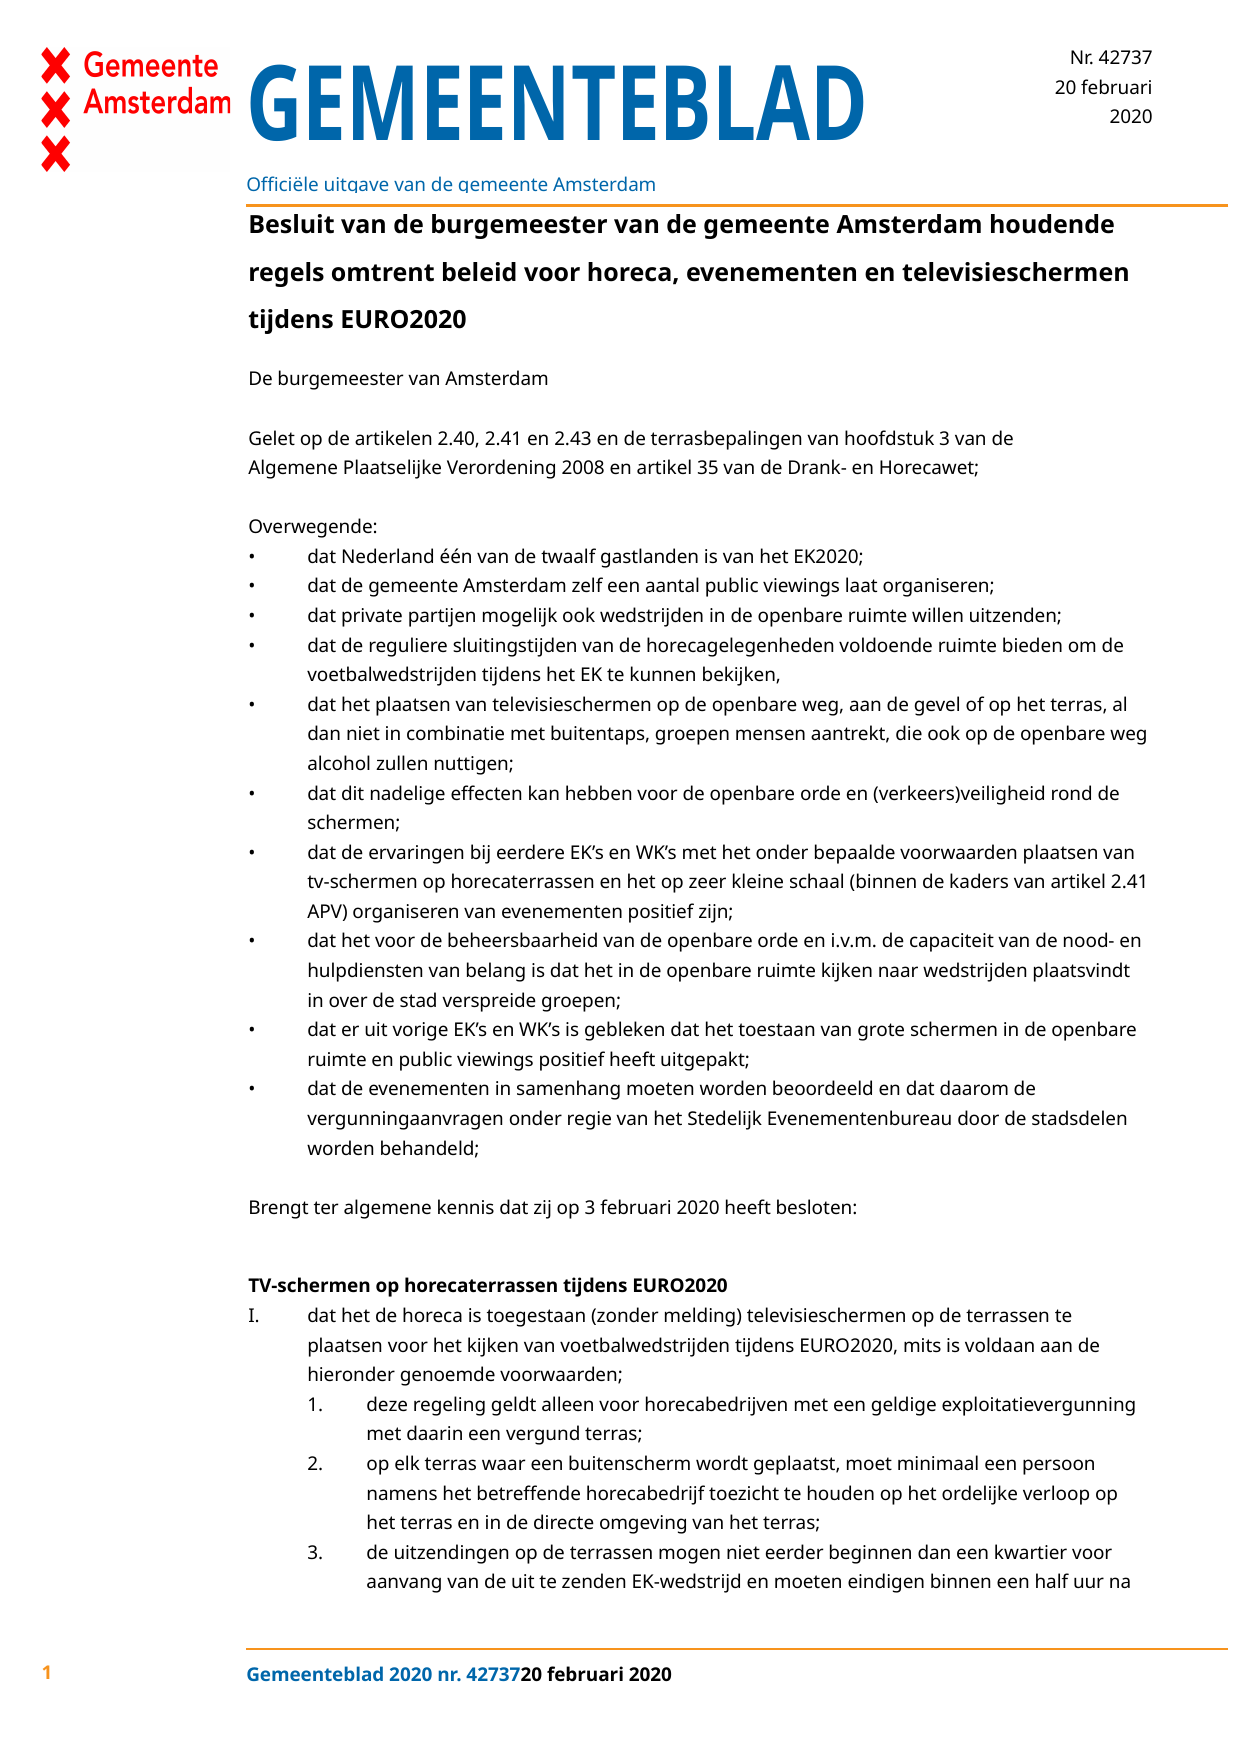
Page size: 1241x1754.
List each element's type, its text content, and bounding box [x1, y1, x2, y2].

text Besluit van de burgemeester van de gemeente Amsterdam houdende regels omtrent beleid voor horeca, evenementen en televisieschermen tijdens EURO2020 [248, 207, 1152, 336]
list dat het plaatsen van televisieschermen op de openbare weg, aan de gevel of op het terras, al dan niet in combinatie met buitentaps, groepen mensen aantrekt, die ook op de openbare weg alcohol zullen nuttigen; [248, 691, 1152, 776]
list dat dit nadelige effecten kan hebben voor de openbare orde en (verkeers)veiligheid rond de schermen; [248, 780, 1152, 835]
list deze regeling geldt alleen voor horecabedrijven met een geldige exploitatievergunning met daarin een vergund terras; [307, 1391, 1152, 1446]
list dat er uit vorige EK’s en WK’s is gebleken dat het toestaan van grote schermen in de openbare ruimte en public viewings positief heeft uitgepakt; [248, 1016, 1152, 1072]
text De burgemeester van Amsterdam [248, 366, 1152, 391]
text Gelet op de artikelen 2.40, 2.41 en 2.43 en de terrasbepalingen van hoofdstuk 3 van de [248, 425, 1152, 450]
text Overwegende: [248, 513, 1152, 539]
list dat de reguliere sluitingstijden van de horecagelegenheden voldoende ruimte bieden om de voetbalwedstrijden tijdens het EK te kunnen bekijken, [248, 632, 1152, 687]
list op elk terras waar een buitenscherm wordt geplaatst, moet minimaal een persoon namens het betreffende horecabedrijf toezicht te houden op het ordelijke verloop op het terras en in de directe omgeving van het terras; [307, 1450, 1152, 1535]
list dat Nederland één van de twaalf gastlanden is van het EK2020; [248, 543, 1152, 569]
list dat private partijen mogelijk ook wedstrijden in de openbare ruimte willen uitzenden; [248, 602, 1152, 628]
text TV-schermen op horecaterrassen tijdens EURO2020 [248, 1273, 1152, 1298]
list de uitzendingen op de terrassen mogen niet eerder beginnen dan een kwartier voor aanvang van de uit te zenden EK-wedstrijd en moeten eindigen binnen een half uur na [307, 1539, 1152, 1594]
text Algemene Plaatselijke Verordening 2008 en artikel 35 van de Drank- en Horecawet; [248, 454, 1152, 480]
list dat het voor de beheersbaarheid van de openbare orde en i.v.m. de capaciteit van de nood- en hulpdiensten van belang is dat het in de openbare ruimte kijken naar wedstrijden plaatsvindt in over de stad verspreide groepen; [248, 928, 1152, 1012]
list dat de ervaringen bij eerdere EK’s en WK’s met het onder bepaalde voorwaarden plaatsen van tv-schermen op horecaterrassen en het op zeer kleine schaal (binnen de kaders van artikel 2.41 APV) organiseren van evenementen positief zijn; [248, 839, 1152, 924]
list dat de gemeente Amsterdam zelf een aantal public viewings laat organiseren; [248, 573, 1152, 598]
list dat het de horeca is toegestaan (zonder melding) televisieschermen op de terrassen te plaatsen voor het kijken van voetbalwedstrijden tijdens EURO2020, mits is voldaan aan de hieronder genoemde voorwaarden; [248, 1302, 1152, 1387]
text Brengt ter algemene kennis dat zij op 3 februari 2020 heeft besloten: [248, 1194, 1152, 1219]
list dat de evenementen in samenhang moeten worden beoordeeld en dat daarom de vergunningaanvragen onder regie van het Stedelijk Evenementenbureau door de stadsdelen worden behandeld; [248, 1076, 1152, 1160]
picture [41, 47, 231, 172]
